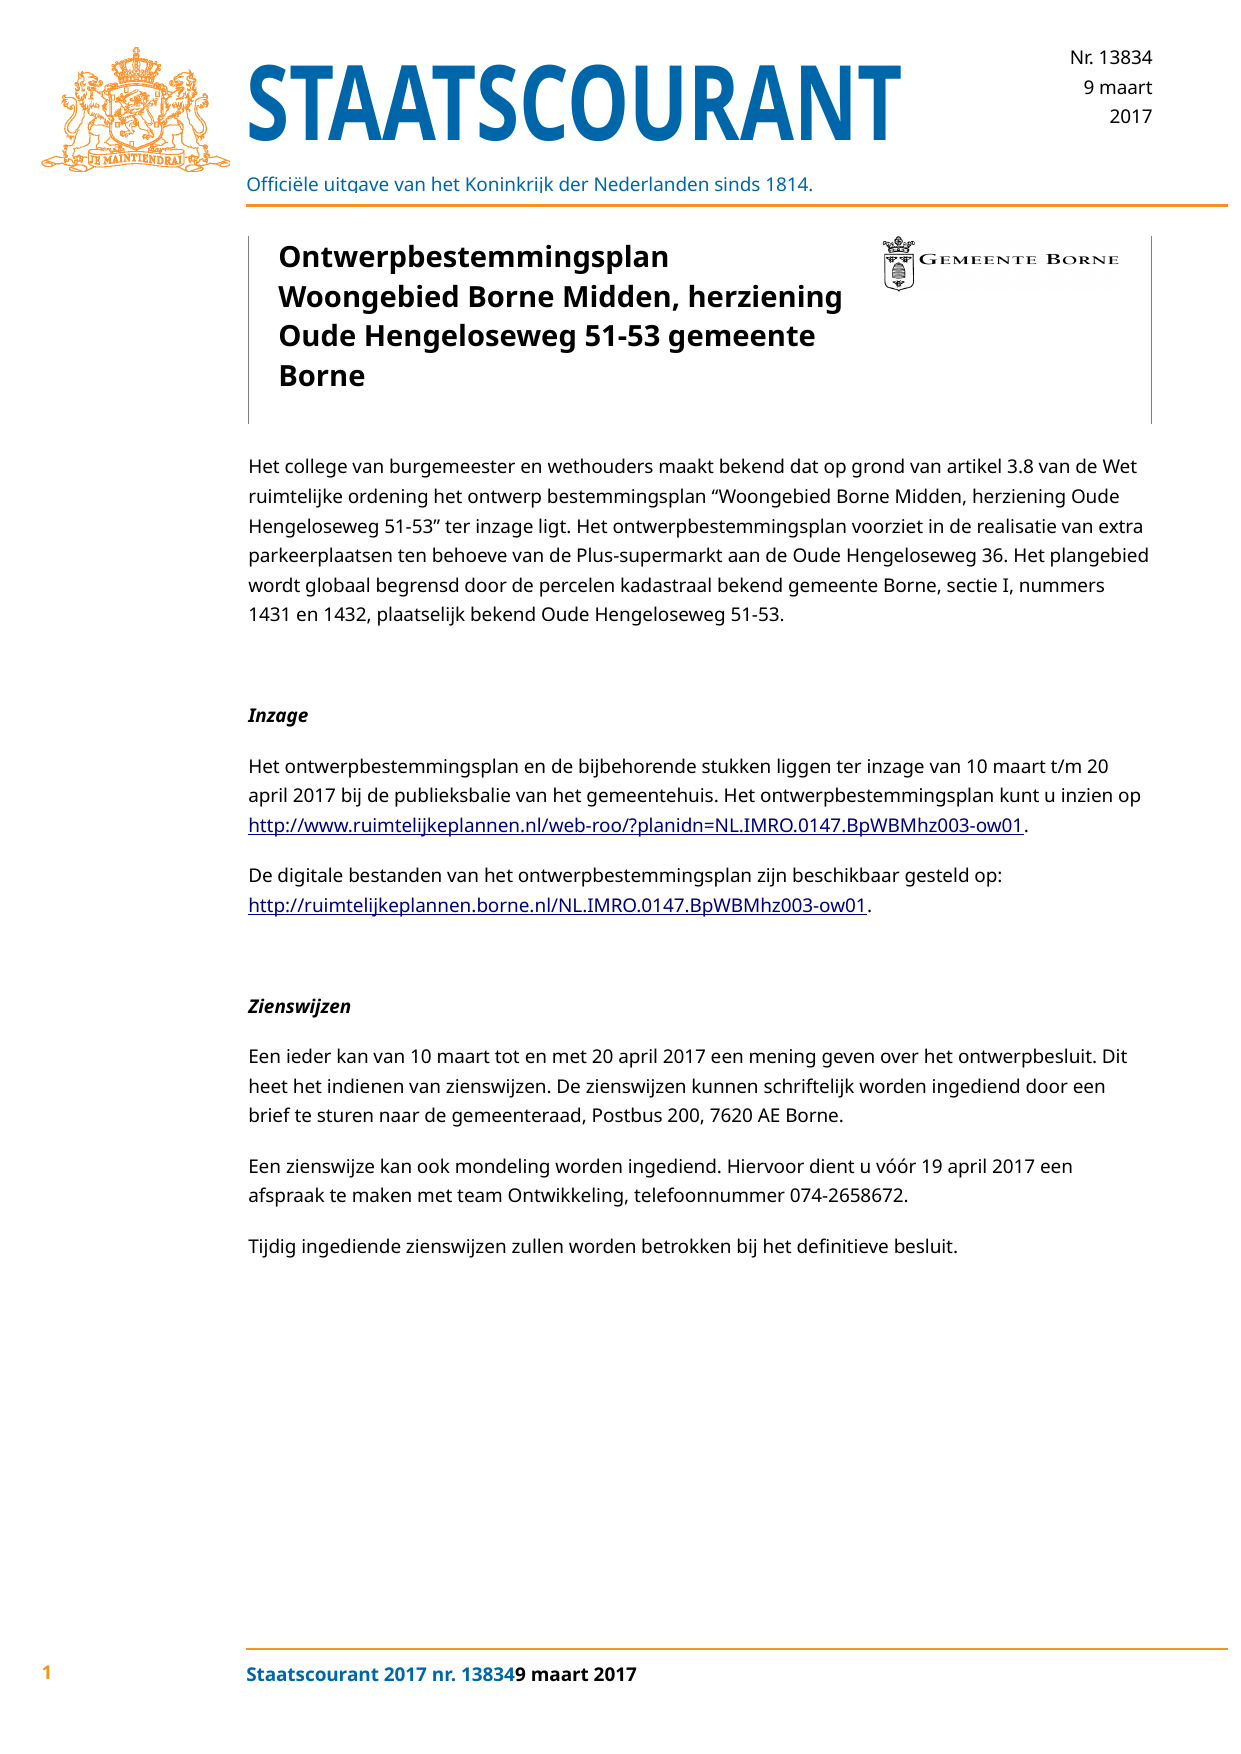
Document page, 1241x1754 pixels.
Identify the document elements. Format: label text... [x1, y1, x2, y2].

text Tijdig ingediende zienswijzen zullen worden betrokken bij het definitieve besluit. [248, 1233, 1152, 1258]
picture [41, 47, 231, 172]
text De digitale bestanden van het ontwerpbestemmingsplan zijn beschikbaar gesteld op: http://ruimtelijkeplannen.borne.nl/NL.IMRO.0147.BpWBMhz003-ow01. [248, 862, 1152, 918]
text Het college van burgemeester en wethouders maakt bekend dat op grond van artikel 3.8 van de Wet ruimtelijke ordening het ontwerp bestemmingsplan “Woongebied Borne Midden, herziening Oude Hengeloseweg 51-53” ter inzage ligt. Het ontwerpbestemmingsplan voorziet in de realisatie van extra parkeerplaatsen ten behoeve van de Plus-supermarkt aan de Oude Hengeloseweg 36. Het plangebied wordt globaal begrensd door de percelen kadastraal bekend gemeente Borne, sectie I, nummers 1431 en 1432, plaatselijk bekend Oude Hengeloseweg 51-53. [248, 454, 1152, 627]
table_header Ontwerpbestemmingsplan Woongebied Borne Midden, herziening Oude Hengeloseweg 51-53 gemeente Borne [249, 236, 850, 424]
text Zienswijzen [248, 993, 1152, 1018]
text Inzage [248, 702, 1152, 728]
text Het ontwerpbestemmingsplan en de bijbehorende stukken liggen ter inzage van 10 maart t/m 20 april 2017 bij de publieksbalie van het gemeentehuis. Het ontwerpbestemmingsplan kunt u inzien op http://www.ruimtelijkeplannen.nl/web-roo/?planidn=NL.IMRO.0147.BpWBMhz003-ow01. [248, 753, 1152, 838]
text Een zienswijze kan ook mondeling worden ingediend. Hiervoor dient u vóór 19 april 2017 een afspraak te maken met team Ontwikkeling, telefoonnummer 074-2658672. [248, 1153, 1152, 1208]
table_header [850, 236, 1151, 424]
text Een ieder kan van 10 maart tot en met 20 april 2017 een mening geven over het ontwerpbesluit. Dit heet het indienen van zienswijzen. De zienswijzen kunnen schriftelijk worden ingediend door een brief te sturen naar de gemeenteraad, Postbus 200, 7620 AE Borne. [248, 1043, 1152, 1128]
picture [882, 236, 1119, 292]
